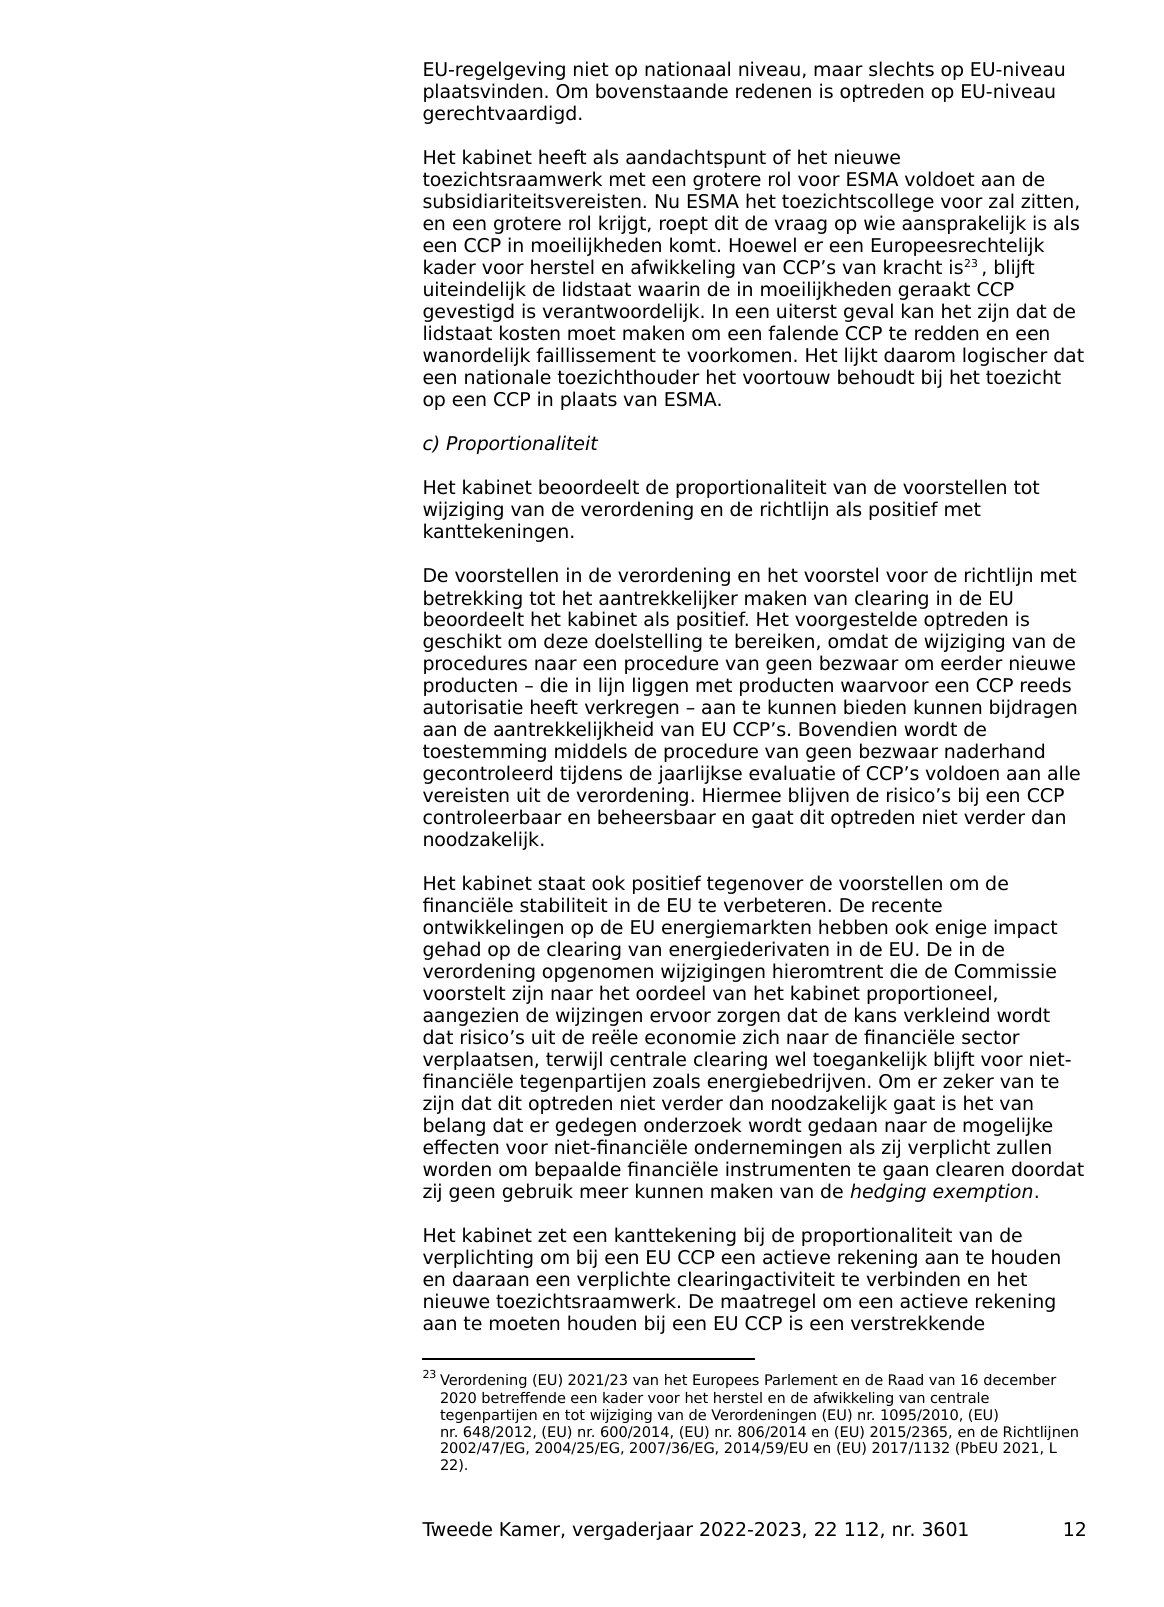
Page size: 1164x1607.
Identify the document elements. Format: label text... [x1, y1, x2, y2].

text Het kabinet zet een kanttekening bij de proportionaliteit van de verplichting om bij een EU CCP een actieve rekening aan te houden en daaraan een verplichte clearingactiviteit te verbinden en het nieuwe toezichtsraamwerk. De maatregel om een actieve rekening aan te moeten houden bij een EU CCP is een verstrekkende [422, 1225, 1087, 1335]
text Het kabinet beoordeelt de proportionaliteit van de voorstellen tot wijziging van de verordening en de richtlijn als positief met kanttekeningen. [422, 477, 1087, 543]
text Het kabinet staat ook positief tegenover de voorstellen om de financiële stabiliteit in de EU te verbeteren. De recente ontwikkelingen op de EU energiemarkten hebben ook enige impact gehad op de clearing van energiederivaten in de EU. De in de verordening opgenomen wijzigingen hieromtrent die de Commissie voorstelt zijn naar het oordeel van het kabinet proportioneel, aangezien de wijzingen ervoor zorgen dat de kans verkleind wordt dat risico’s uit de reële economie zich naar de financiële sector verplaatsen, terwijl centrale clearing wel toegankelijk blijft voor niet-financiële tegenpartijen zoals energiebedrijven. Om er zeker van te zijn dat dit optreden niet verder dan noodzakelijk gaat is het van belang dat er gedegen onderzoek wordt gedaan naar de mogelijke effecten voor niet-financiële ondernemingen als zij verplicht zullen worden om bepaalde financiële instrumenten te gaan clearen doordat zij geen gebruik meer kunnen maken van de hedging exemption. [422, 873, 1087, 1203]
text EU-regelgeving niet op nationaal niveau, maar slechts op EU-niveau plaatsvinden. Om bovenstaande redenen is optreden op EU-niveau gerechtvaardigd. [422, 59, 1087, 125]
text Verordening (EU) 2021/23 van het Europees Parlement en de Raad van 16 december 2020 betreffende een kader voor het herstel en de afwikkeling van centrale tegenpartijen en tot wijziging van de Verordeningen (EU) nr. 1095/2010, (EU) nr. 648/2012, (EU) nr. 600/2014, (EU) nr. 806/2014 en (EU) 2015/2365, en de Richtlijnen 2002/47/EG, 2004/25/EG, 2007/36/EG, 2014/59/EU en (EU) 2017/1132 (PbEU 2021, L 22). [422, 1368, 1087, 1474]
text De voorstellen in de verordening en het voorstel voor de richtlijn met betrekking tot het aantrekkelijker maken van clearing in de EU beoordeelt het kabinet als positief. Het voorgestelde optreden is geschikt om deze doelstelling te bereiken, omdat de wijziging van de procedures naar een procedure van geen bezwaar om eerder nieuwe producten – die in lijn liggen met producten waarvoor een CCP reeds autorisatie heeft verkregen – aan te kunnen bieden kunnen bijdragen aan de aantrekkelijkheid van EU CCP’s. Bovendien wordt de toestemming middels de procedure van geen bezwaar naderhand gecontroleerd tijdens de jaarlijkse evaluatie of CCP’s voldoen aan alle vereisten uit de verordening. Hiermee blijven de risico’s bij een CCP controleerbaar en beheersbaar en gaat dit optreden niet verder dan noodzakelijk. [422, 565, 1087, 851]
text Het kabinet heeft als aandachtspunt of het nieuwe toezichtsraamwerk met een grotere rol voor ESMA voldoet aan de subsidiariteitsvereisten. Nu ESMA het toezichtscollege voor zal zitten, en een grotere rol krijgt, roept dit de vraag op wie aansprakelijk is als een CCP in moeilijkheden komt. Hoewel er een Europeesrechtelijk kader voor herstel en afwikkeling van CCP’s van kracht is, blijft uiteindelijk de lidstaat waarin de in moeilijkheden geraakt CCP gevestigd is verantwoordelijk. In een uiterst geval kan het zijn dat de lidstaat kosten moet maken om een falende CCP te redden en een wanordelijk faillissement te voorkomen. Het lijkt daarom logischer dat een nationale toezichthouder het voortouw behoudt bij het toezicht op een CCP in plaats van ESMA. [422, 147, 1087, 411]
subtitle c) Proportionaliteit [422, 433, 1087, 455]
